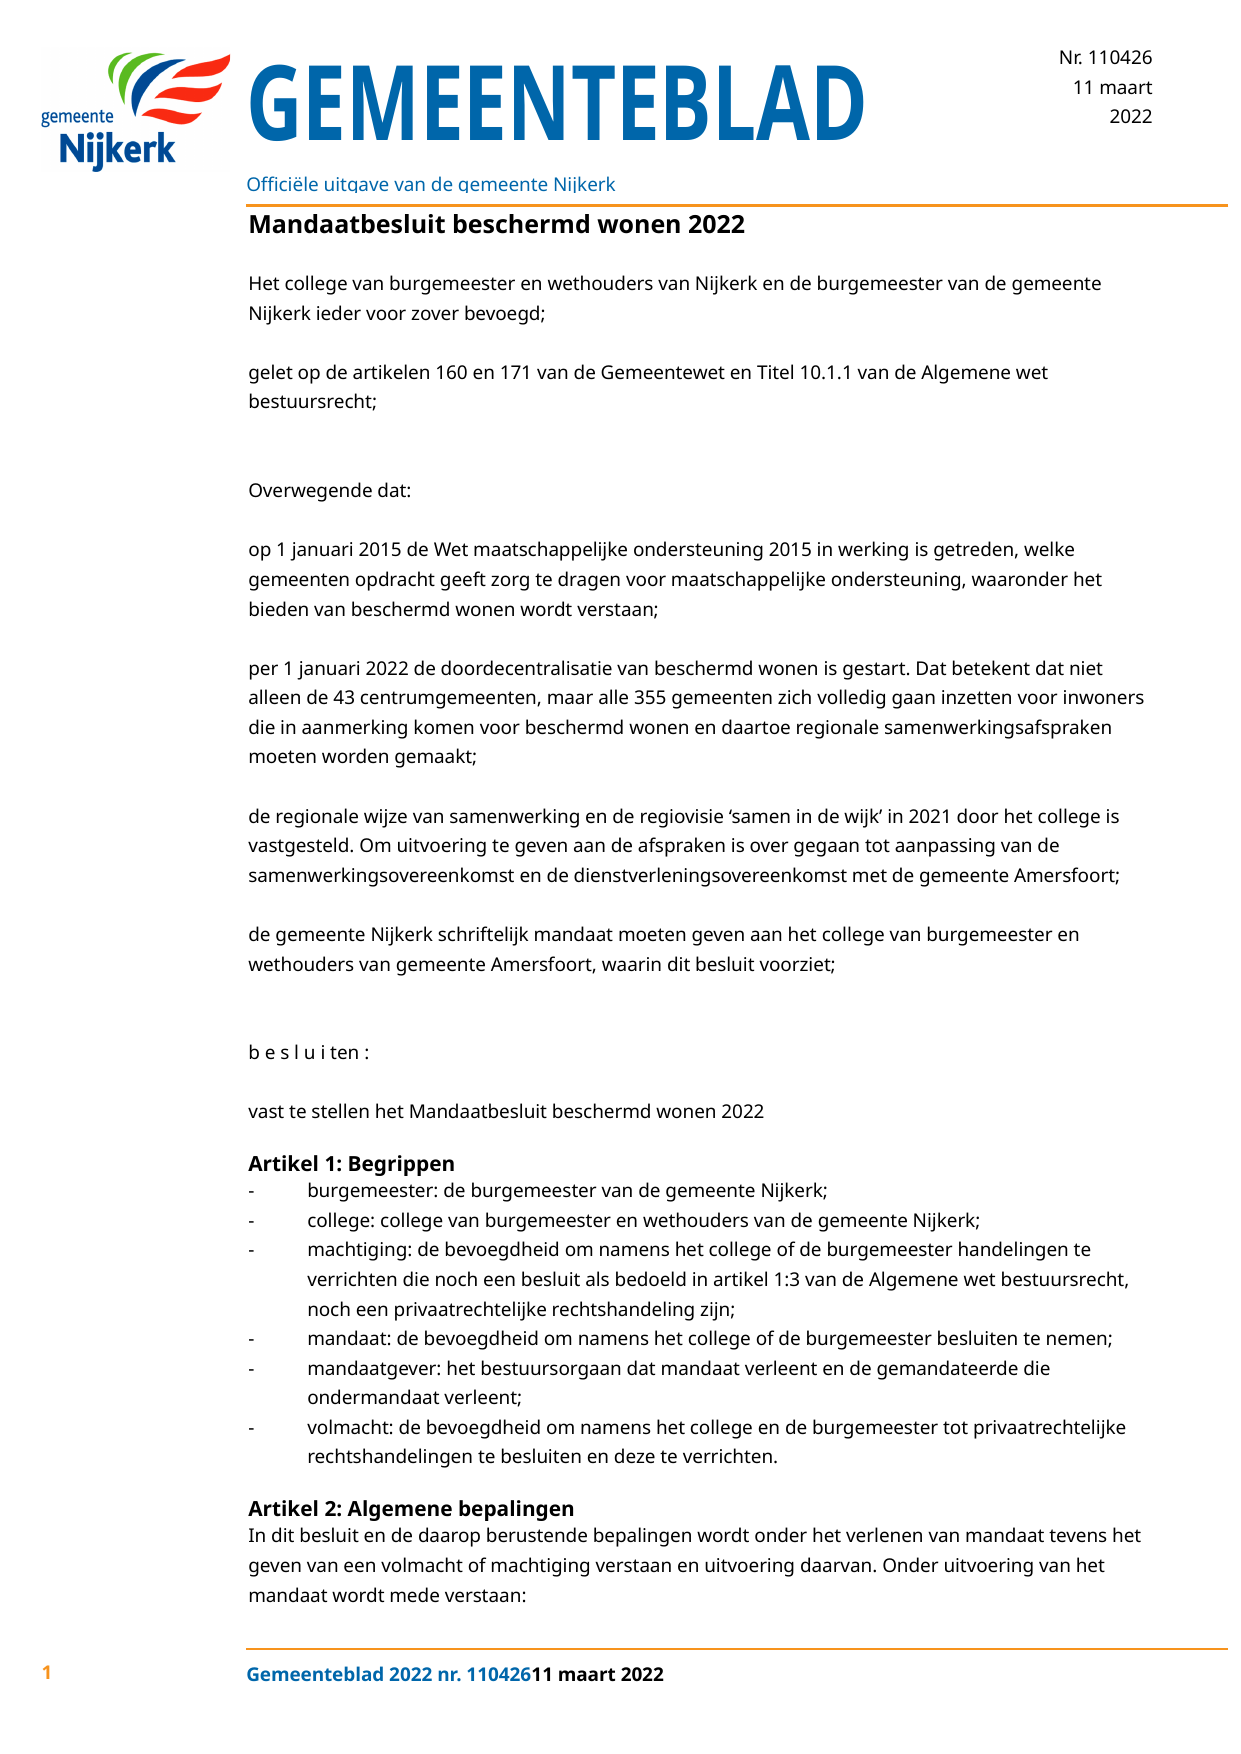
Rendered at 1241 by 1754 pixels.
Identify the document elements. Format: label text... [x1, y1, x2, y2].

text Overwegende dat: [248, 477, 1152, 503]
list volmacht: de bevoegdheid om namens het college en de burgemeester tot privaatrechtelijke rechtshandelingen te besluiten en deze te verrichten. [248, 1414, 1152, 1469]
text per 1 januari 2022 de doordecentralisatie van beschermd wonen is gestart. Dat betekent dat niet alleen de 43 centrumgemeenten, maar alle 355 gemeenten zich volledig gaan inzetten voor inwoners die in aanmerking komen voor beschermd wonen en daartoe regionale samenwerkingsafspraken moeten worden gemaakt; [248, 655, 1152, 769]
picture [41, 47, 231, 172]
text op 1 januari 2015 de Wet maatschappelijke ondersteuning 2015 in werking is getreden, welke gemeenten opdracht geeft zorg te dragen voor maatschappelijke ondersteuning, waaronder het bieden van beschermd wonen wordt verstaan; [248, 537, 1152, 621]
text Mandaatbesluit beschermd wonen 2022 [248, 207, 1152, 241]
list mandaat: de bevoegdheid om namens het college of de burgemeester besluiten te nemen; [248, 1325, 1152, 1351]
text In dit besluit en de daarop berustende bepalingen wordt onder het verlenen van mandaat tevens het geven van een volmacht of machtiging verstaan en uitvoering daarvan. Onder uitvoering van het mandaat wordt mede verstaan: [248, 1523, 1152, 1607]
list mandaatgever: het bestuursorgaan dat mandaat verleent en de gemandateerde die ondermandaat verleent; [248, 1355, 1152, 1410]
text de gemeente Nijkerk schriftelijk mandaat moeten geven aan het college van burgemeester en wethouders van gemeente Amersfoort, waarin dit besluit voorziet; [248, 921, 1152, 976]
text Artikel 1: Begrippen [248, 1149, 1152, 1177]
list college: college van burgemeester en wethouders van de gemeente Nijkerk; [248, 1207, 1152, 1233]
text gelet op de artikelen 160 en 171 van de Gemeentewet en Titel 10.1.1 van de Algemene wet bestuursrecht; [248, 359, 1152, 414]
list machtiging: de bevoegdheid om namens het college of de burgemeester handelingen te verrichten die noch een besluit als bedoeld in artikel 1:3 van de Algemene wet bestuursrecht, noch een privaatrechtelijke rechtshandeling zijn; [248, 1237, 1152, 1322]
text b e s l u i ten : [248, 1039, 1152, 1065]
text de regionale wijze van samenwerking en de regiovisie ‘samen in de wijk’ in 2021 door het college is vastgesteld. Om uitvoering te geven aan de afspraken is over gegaan tot aanpassing van de samenwerkingsovereenkomst en de dienstverleningsovereenkomst met de gemeente Amersfoort; [248, 803, 1152, 888]
text vast te stellen het Mandaatbesluit beschermd wonen 2022 [248, 1099, 1152, 1124]
text Artikel 2: Algemene bepalingen [248, 1494, 1152, 1523]
text Het college van burgemeester en wethouders van Nijkerk en de burgemeester van de gemeente Nijkerk ieder voor zover bevoegd; [248, 270, 1152, 326]
list burgemeester: de burgemeester van de gemeente Nijkerk; [248, 1177, 1152, 1203]
